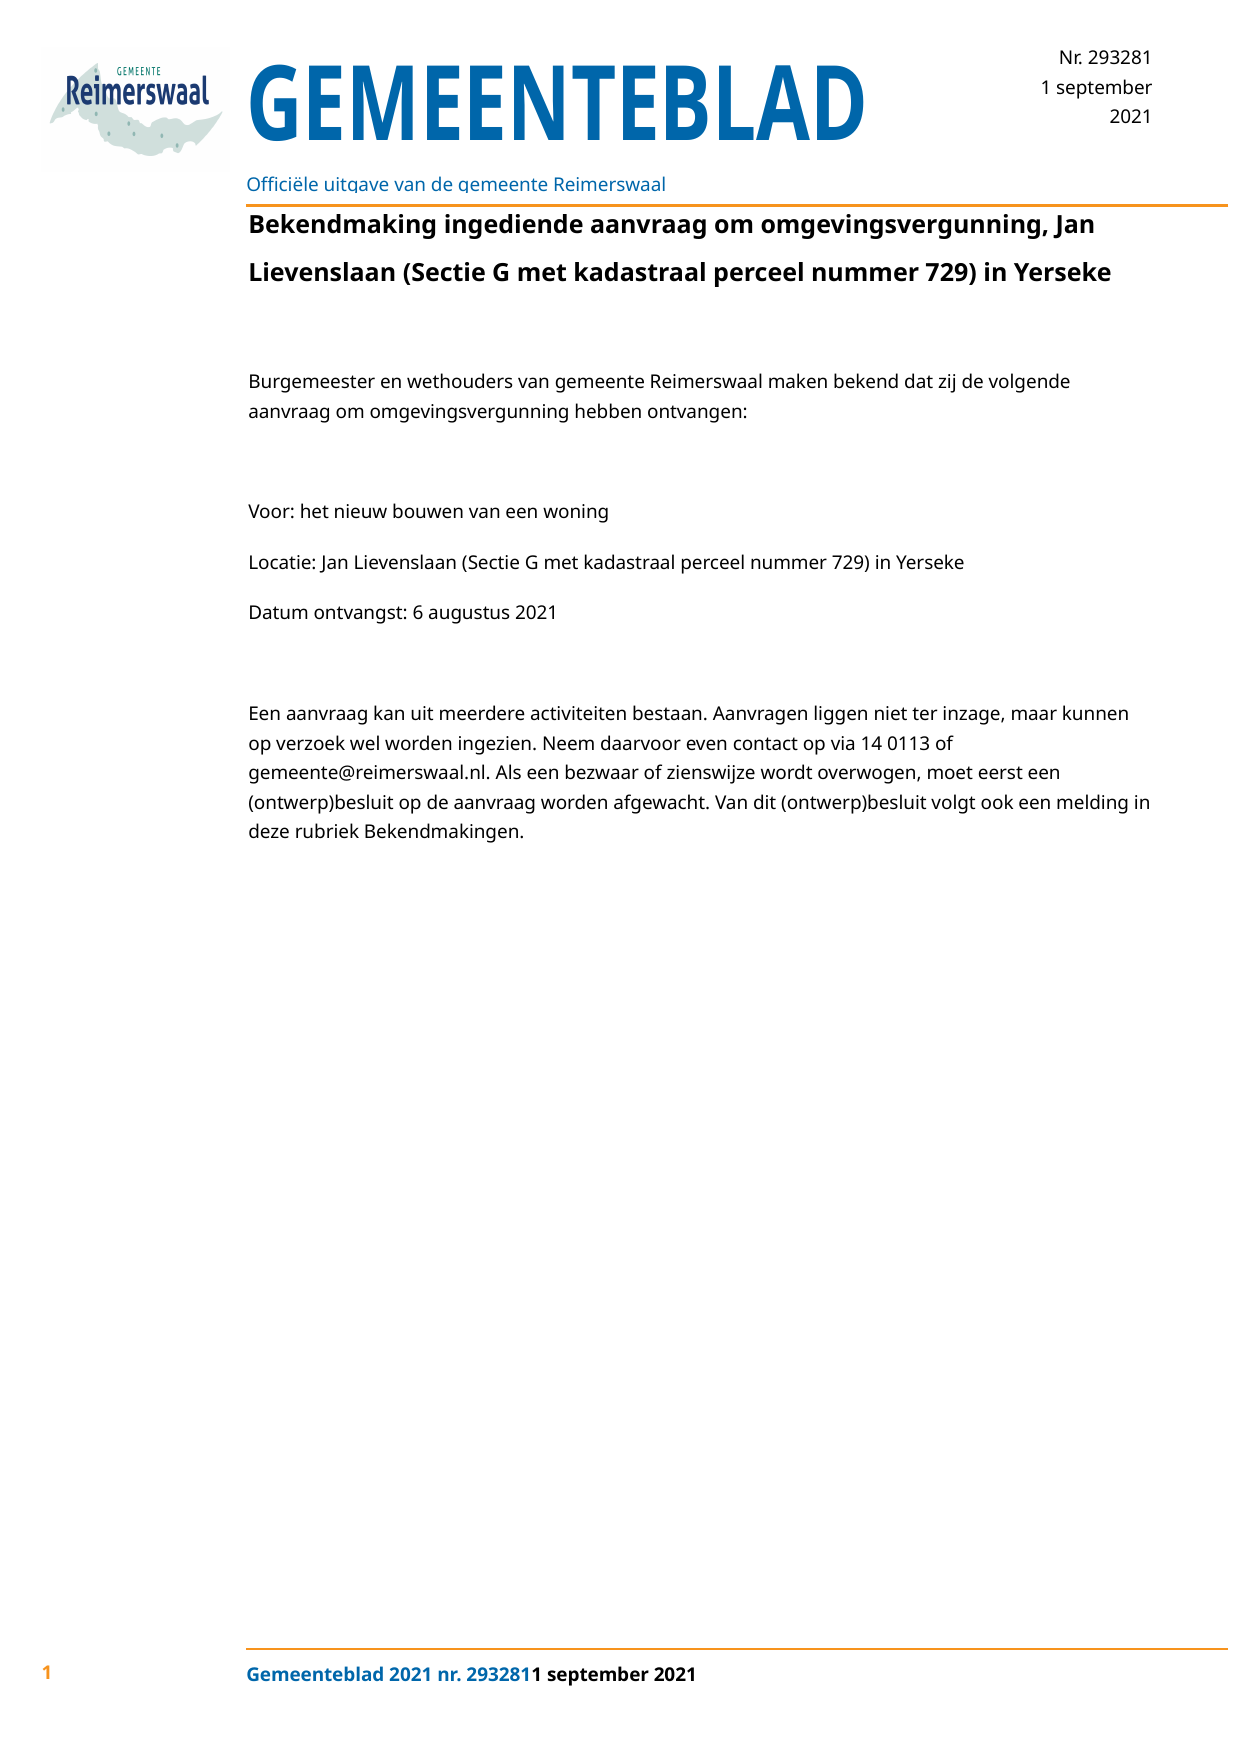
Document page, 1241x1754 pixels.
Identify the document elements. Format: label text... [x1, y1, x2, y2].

text Voor: het nieuw bouwen van een woning [248, 499, 1152, 524]
text Locatie: Jan Lievenslaan (Sectie G met kadastraal perceel nummer 729) in Yerseke [248, 549, 1152, 575]
text Bekendmaking ingediende aanvraag om omgevingsvergunning, Jan Lievenslaan (Sectie G met kadastraal perceel nummer 729) in Yerseke [248, 207, 1152, 288]
text Datum ontvangst: 6 augustus 2021 [248, 599, 1152, 625]
text Een aanvraag kan uit meerdere activiteiten bestaan. Aanvragen liggen niet ter inzage, maar kunnen op verzoek wel worden ingezien. Neem daarvoor even contact op via 14 0113 of gemeente@reimerswaal.nl. Als een bezwaar of zienswijze wordt overwogen, moet eerst een (ontwerp)besluit op de aanvraag worden afgewacht. Van dit (ontwerp)besluit volgt ook een melding in deze rubriek Bekendmakingen. [248, 700, 1152, 844]
picture [41, 47, 231, 172]
text Burgemeester en wethouders van gemeente Reimerswaal maken bekend dat zij de volgende aanvraag om omgevingsvergunning hebben ontvangen: [248, 368, 1152, 424]
